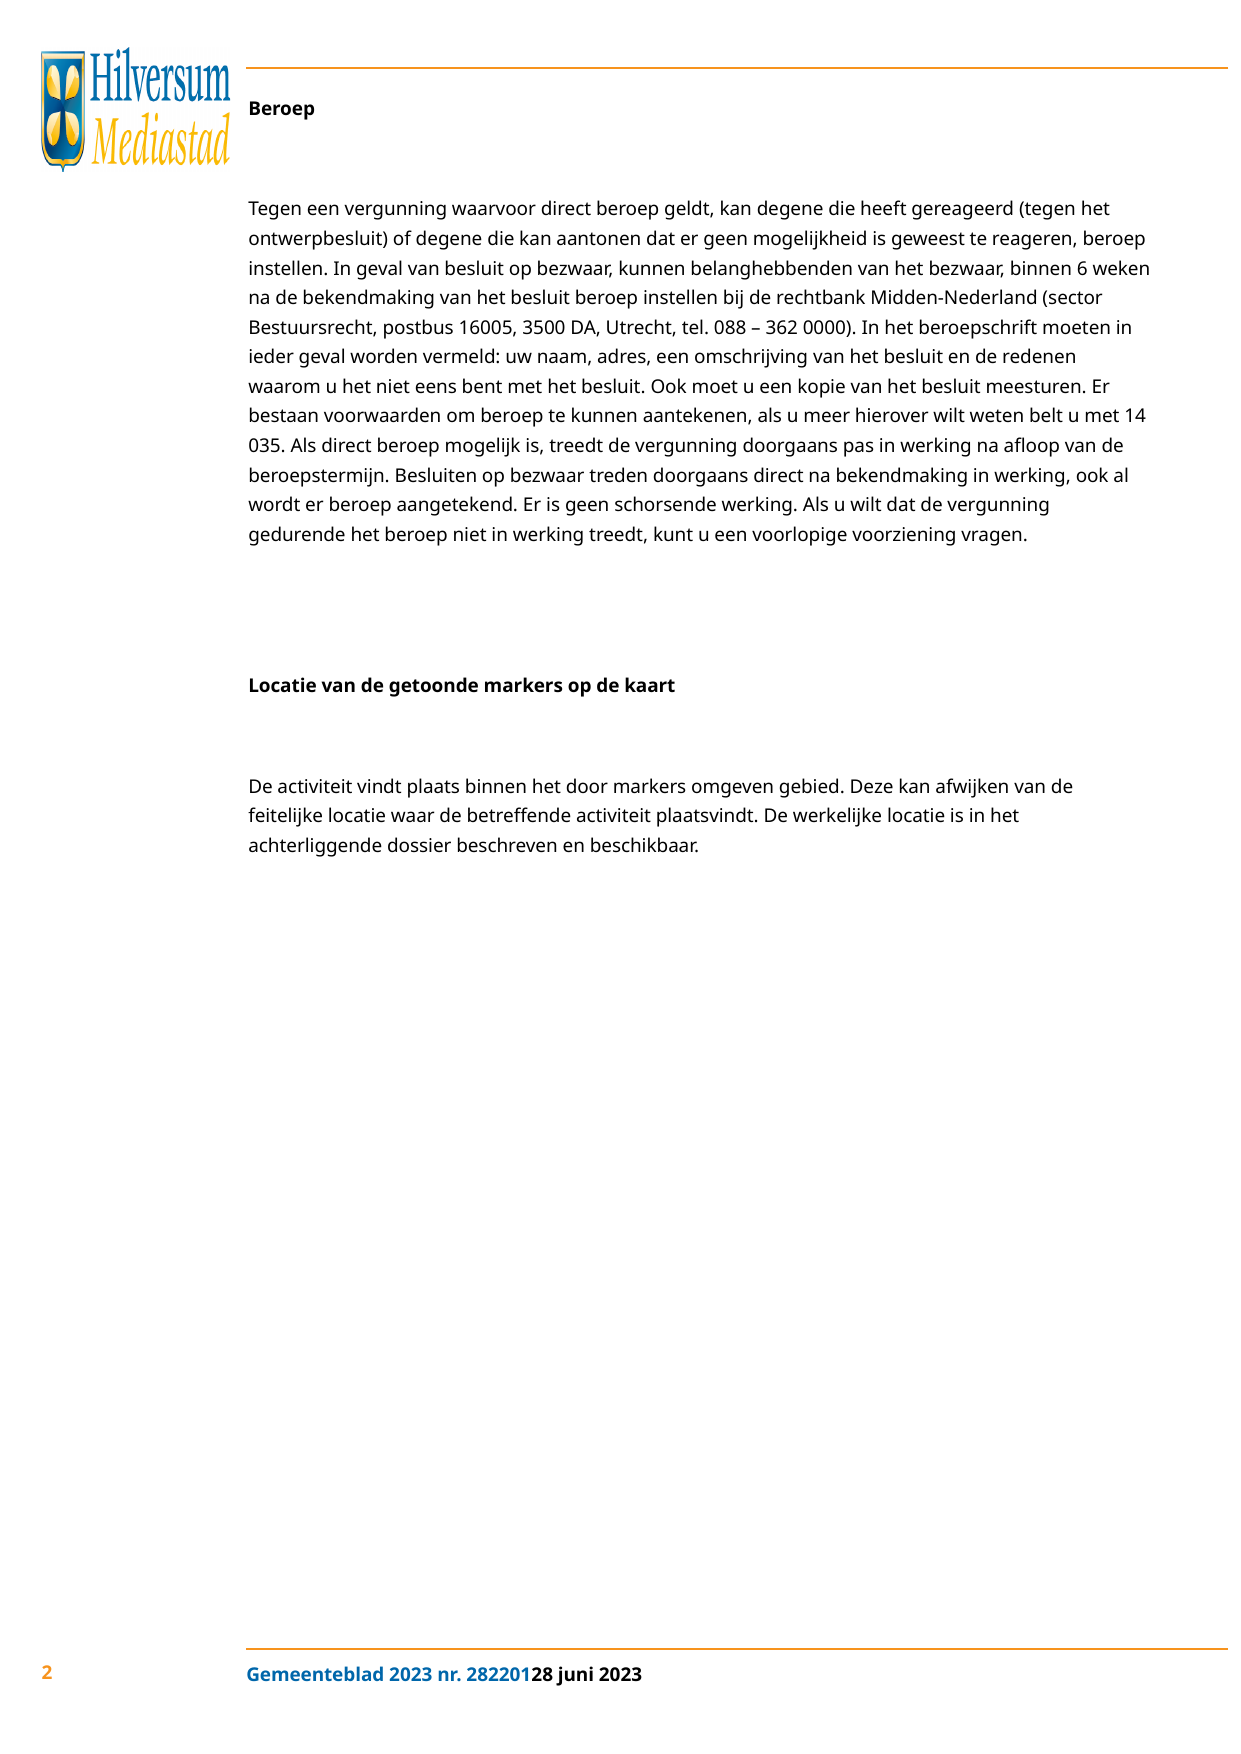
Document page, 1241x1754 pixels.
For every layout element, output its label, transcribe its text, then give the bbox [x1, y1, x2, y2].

text Tegen een vergunning waarvoor direct beroep geldt, kan degene die heeft gereageerd (tegen het ontwerpbesluit) of degene die kan aantonen dat er geen mogelijkheid is geweest te reageren, beroep instellen. In geval van besluit op bezwaar, kunnen belanghebbenden van het bezwaar, binnen 6 weken na de bekendmaking van het besluit beroep instellen bij de rechtbank Midden-Nederland (sector Bestuursrecht, postbus 16005, 3500 DA, Utrecht, tel. 088 – 362 0000). In het beroepschrift moeten in ieder geval worden vermeld: uw naam, adres, een omschrijving van het besluit en de redenen waarom u het niet eens bent met het besluit. Ook moet u een kopie van het besluit meesturen. Er bestaan voorwaarden om beroep te kunnen aantekenen, als u meer hierover wilt weten belt u met 14 035. Als direct beroep mogelijk is, treedt de vergunning doorgaans pas in werking na afloop van de beroepstermijn. Besluiten op bezwaar treden doorgaans direct na bekendmaking in werking, ook al wordt er beroep aangetekend. Er is geen schorsende werking. Als u wilt dat de vergunning gedurende het beroep niet in werking treedt, kunt u een voorlopige voorziening vragen. [248, 196, 1152, 547]
text De activiteit vindt plaats binnen het door markers omgeven gebied. Deze kan afwijken van de feitelijke locatie waar de betreffende activiteit plaatsvindt. De werkelijke locatie is in het achterliggende dossier beschreven en beschikbaar. [248, 773, 1152, 858]
text Beroep [248, 95, 1152, 121]
text Locatie van de getoonde markers op de kaart [248, 672, 1152, 698]
picture [41, 47, 231, 172]
